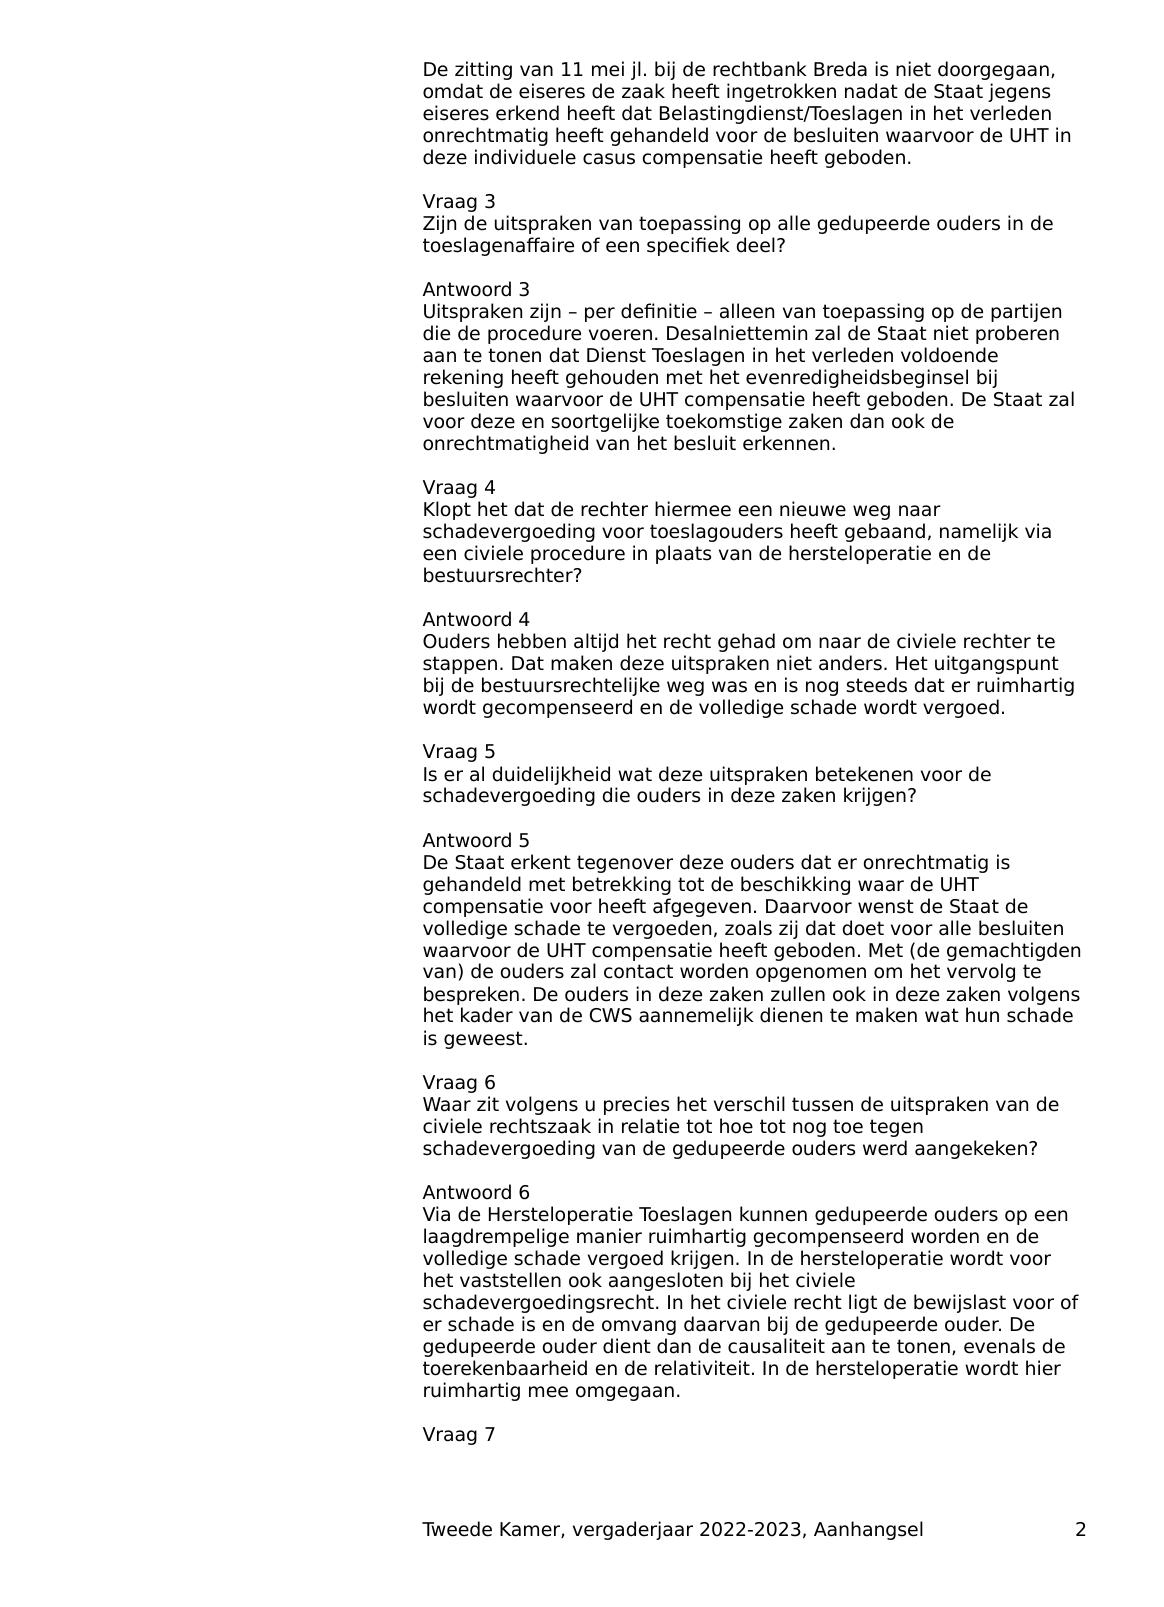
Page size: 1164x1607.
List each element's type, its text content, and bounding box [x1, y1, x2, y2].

text Vraag 7 [422, 1424, 1087, 1446]
text Uitspraken zijn – per definitie – alleen van toepassing op de partijen die de procedure voeren. Desalniettemin zal de Staat niet proberen aan te tonen dat Dienst Toeslagen in het verleden voldoende rekening heeft gehouden met het evenredigheidsbeginsel bij besluiten waarvoor de UHT compensatie heeft geboden. De Staat zal voor deze en soortgelijke toekomstige zaken dan ook de onrechtmatigheid van het besluit erkennen. [422, 301, 1087, 455]
text Antwoord 4 [422, 609, 1087, 631]
text Vraag 3 [422, 191, 1087, 213]
text Ouders hebben altijd het recht gehad om naar de civiele rechter te stappen. Dat maken deze uitspraken niet anders. Het uitgangspunt bij de bestuursrechtelijke weg was en is nog steeds dat er ruimhartig wordt gecompenseerd en de volledige schade wordt vergoed. [422, 631, 1087, 719]
text Antwoord 6 [422, 1182, 1087, 1204]
text Antwoord 3 [422, 279, 1087, 301]
text Zijn de uitspraken van toepassing op alle gedupeerde ouders in de toeslagenaffaire of een specifiek deel? [422, 213, 1087, 257]
text Vraag 6 [422, 1072, 1087, 1093]
text Waar zit volgens u precies het verschil tussen de uitspraken van de civiele rechtszaak in relatie tot hoe tot nog toe tegen schadevergoeding van de gedupeerde ouders werd aangekeken? [422, 1093, 1087, 1159]
text Vraag 5 [422, 741, 1087, 763]
text Is er al duidelijkheid wat deze uitspraken betekenen voor de schadevergoeding die ouders in deze zaken krijgen? [422, 763, 1087, 807]
text Vraag 4 [422, 477, 1087, 499]
text Via de Hersteloperatie Toeslagen kunnen gedupeerde ouders op een laagdrempelige manier ruimhartig gecompenseerd worden en de volledige schade vergoed krijgen. In de hersteloperatie wordt voor het vaststellen ook aangesloten bij het civiele schadevergoedingsrecht. In het civiele recht ligt de bewijslast voor of er schade is en de omvang daarvan bij de gedupeerde ouder. De gedupeerde ouder dient dan de causaliteit aan te tonen, evenals de toerekenbaarheid en de relativiteit. In de hersteloperatie wordt hier ruimhartig mee omgegaan. [422, 1204, 1087, 1401]
text De Staat erkent tegenover deze ouders dat er onrechtmatig is gehandeld met betrekking tot de beschikking waar de UHT compensatie voor heeft afgegeven. Daarvoor wenst de Staat de volledige schade te vergoeden, zoals zij dat doet voor alle besluiten waarvoor de UHT compensatie heeft geboden. Met (de gemachtigden van) de ouders zal contact worden opgenomen om het vervolg te bespreken. De ouders in deze zaken zullen ook in deze zaken volgens het kader van de CWS aannemelijk dienen te maken wat hun schade is geweest. [422, 852, 1087, 1049]
text Klopt het dat de rechter hiermee een nieuwe weg naar schadevergoeding voor toeslagouders heeft gebaand, namelijk via een civiele procedure in plaats van de hersteloperatie en de bestuursrechter? [422, 499, 1087, 587]
text De zitting van 11 mei jl. bij de rechtbank Breda is niet doorgegaan, omdat de eiseres de zaak heeft ingetrokken nadat de Staat jegens eiseres erkend heeft dat Belastingdienst/Toeslagen in het verleden onrechtmatig heeft gehandeld voor de besluiten waarvoor de UHT in deze individuele casus compensatie heeft geboden. [422, 59, 1087, 169]
text Antwoord 5 [422, 829, 1087, 852]
